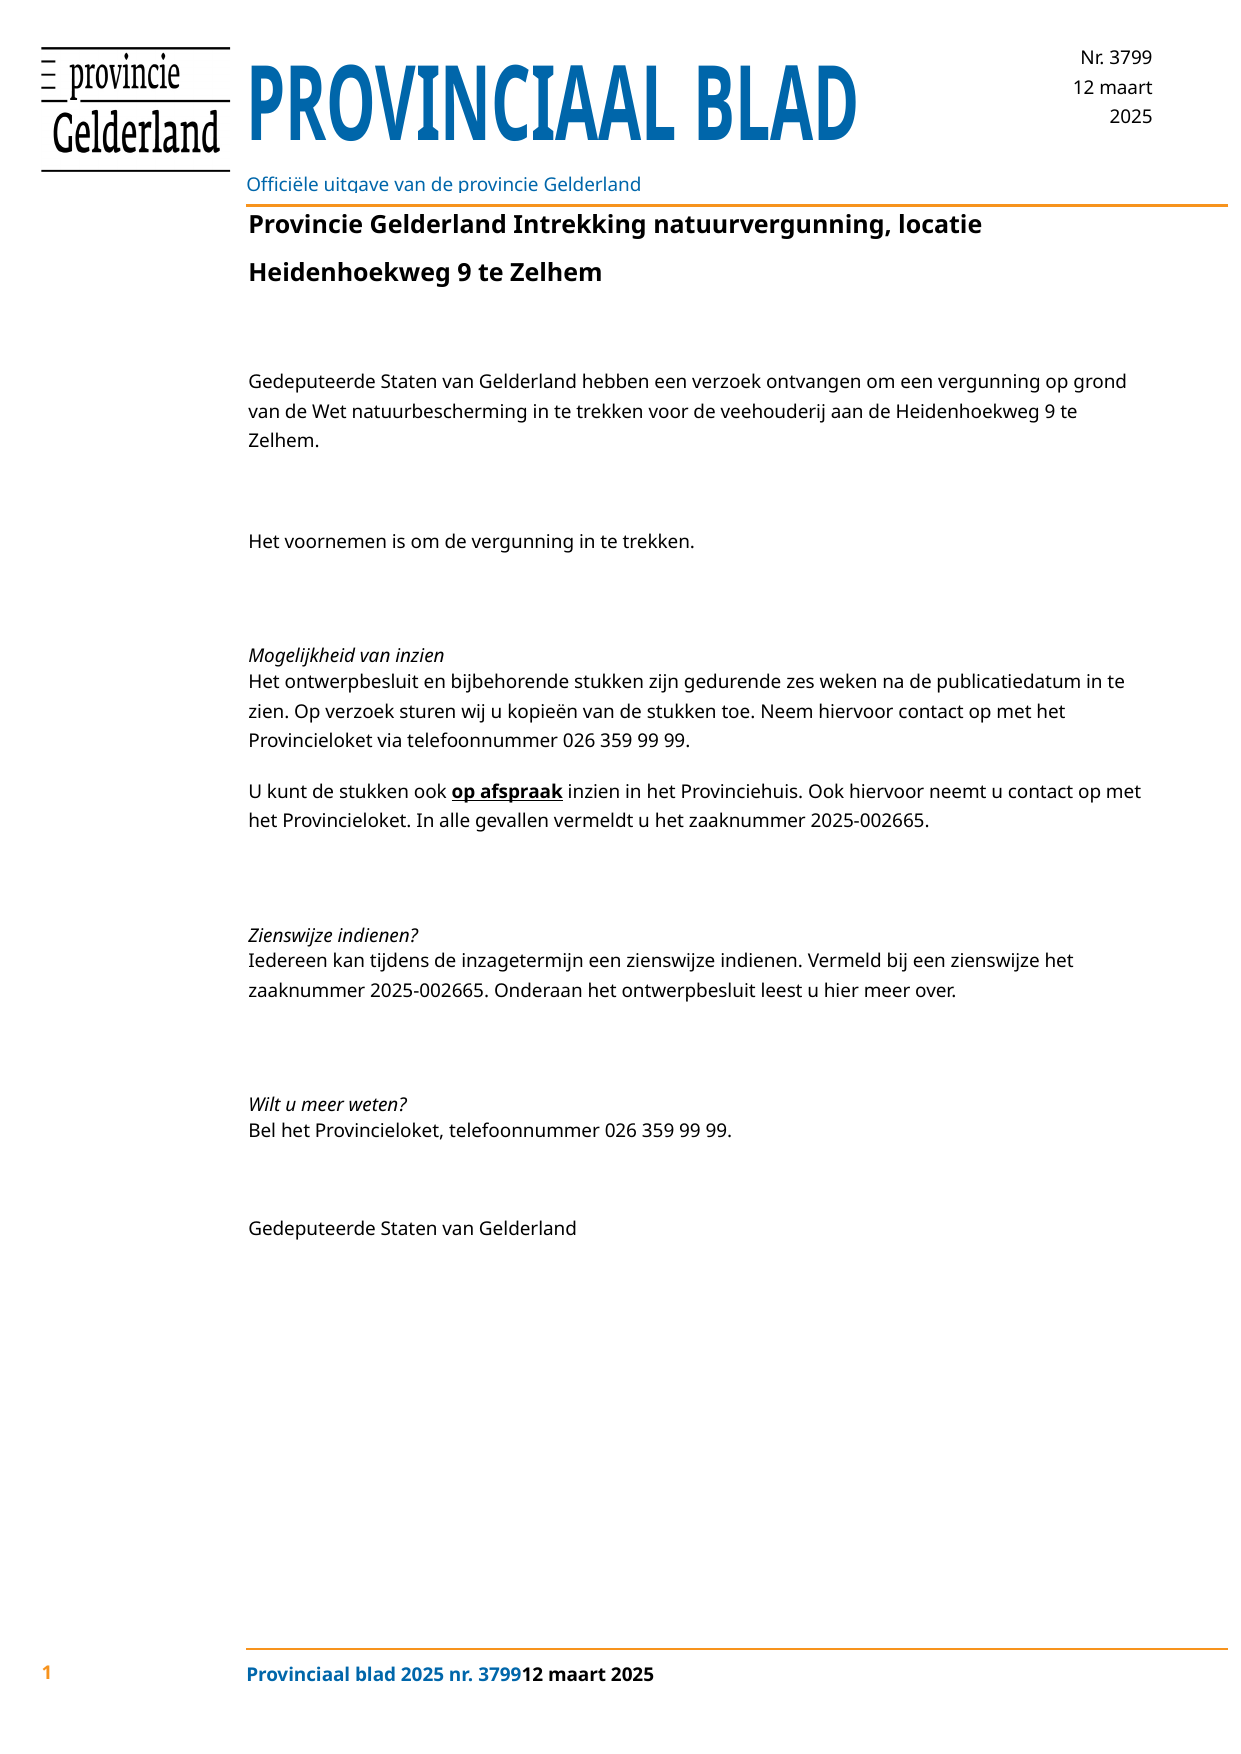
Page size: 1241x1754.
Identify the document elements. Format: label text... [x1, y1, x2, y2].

text Bel het Provincieloket, telefoonnummer 026 359 99 99. [248, 1117, 1152, 1143]
text Iedereen kan tijdens de inzagetermijn een zienswijze indienen. Vermeld bij een zienswijze het zaaknummer 2025-002665. Onderaan het ontwerpbesluit leest u hier meer over. [248, 948, 1152, 1003]
text Provincie Gelderland Intrekking natuurvergunning, locatie Heidenhoekweg 9 te Zelhem [248, 207, 1152, 288]
text Gedeputeerde Staten van Gelderland hebben een verzoek ontvangen om een vergunning op grond van de Wet natuurbescherming in te trekken voor de veehouderij aan de Heidenhoekweg 9 te Zelhem. [248, 368, 1152, 453]
text Het voornemen is om de vergunning in te trekken. [248, 528, 1152, 554]
picture [41, 47, 231, 172]
text Mogelijkheid van inzien [248, 643, 1152, 668]
text Het ontwerpbesluit en bijbehorende stukken zijn gedurende zes weken na de publicatiedatum in te zien. Op verzoek sturen wij u kopieën van de stukken toe. Neem hiervoor contact op met het Provincieloket via telefoonnummer 026 359 99 99. [248, 668, 1152, 753]
text Zienswijze indienen? [248, 922, 1152, 948]
text U kunt de stukken ook op afspraak inzien in het Provinciehuis. Ook hiervoor neemt u contact op met het Provincieloket. In alle gevallen vermeldt u het zaaknummer 2025-002665. [248, 778, 1152, 833]
text Gedeputeerde Staten van Gelderland [248, 1216, 1152, 1241]
text Wilt u meer weten? [248, 1092, 1152, 1117]
